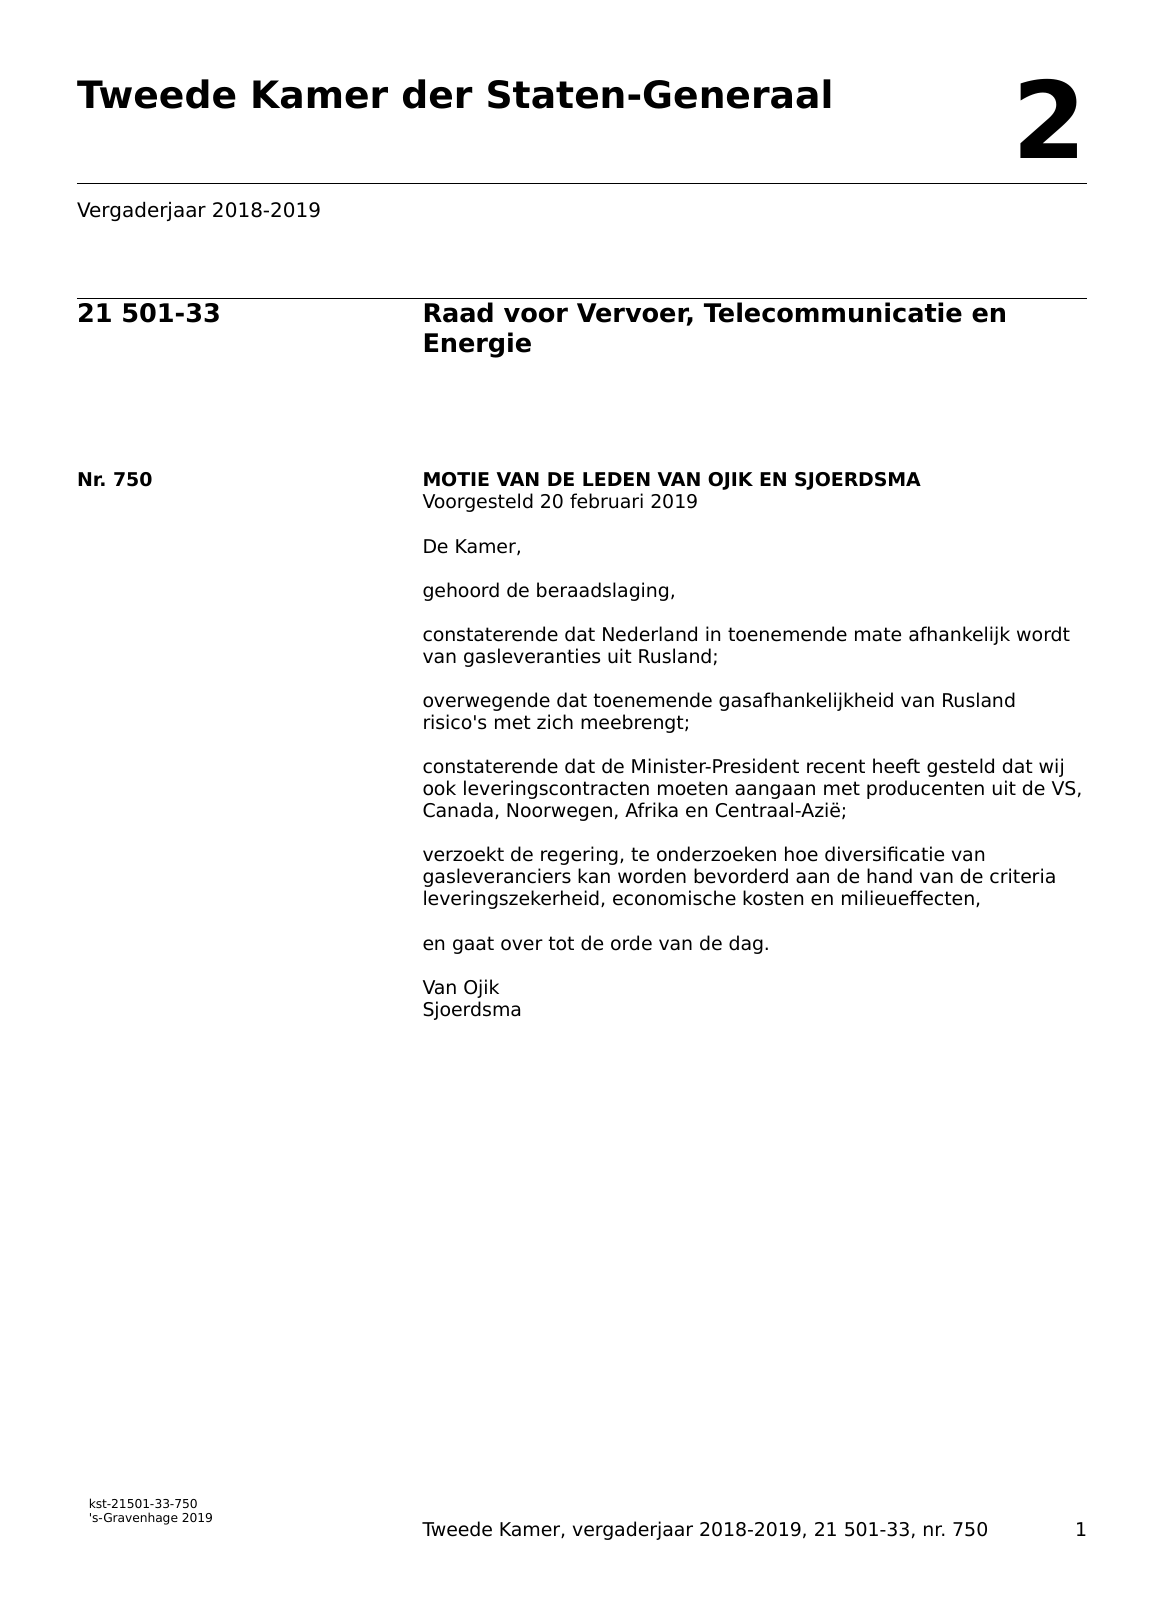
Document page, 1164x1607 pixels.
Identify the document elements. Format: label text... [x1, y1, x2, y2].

subtitle Nr. 750 MOTIE VAN DE LEDEN VAN OJIK EN SJOERDSMA [77, 469, 1087, 491]
text Sjoerdsma [422, 998, 1087, 1021]
text verzoekt de regering, te onderzoeken hoe diversificatie van gasleveranciers kan worden bevorderd aan de hand van de criteria leveringszekerheid, economische kosten en milieueffecten, [422, 844, 1087, 910]
text kst-21501-33-750 [88, 1497, 323, 1511]
subtitle 21 501-33 Raad voor Vervoer, Telecommunicatie en Energie [77, 299, 1087, 358]
text gehoord de beraadslaging, [422, 580, 1087, 602]
text constaterende dat de Minister-President recent heeft gesteld dat wij ook leveringscontracten moeten aangaan met producenten uit de VS, Canada, Noorwegen, Afrika en Centraal-Azië; [422, 756, 1087, 822]
text De Kamer, [422, 536, 1087, 557]
table_header 2 [886, 59, 1087, 183]
text Van Ojik [422, 977, 1087, 998]
table_cell Vergaderjaar 2018-2019 [77, 184, 1087, 298]
text overwegende dat toenemende gasafhankelijkheid van Rusland risico's met zich meebrengt; [422, 690, 1087, 734]
text constaterende dat Nederland in toenemende mate afhankelijk wordt van gasleveranties uit Rusland; [422, 624, 1087, 668]
text en gaat over tot de orde van de dag. [422, 932, 1087, 954]
table_header Tweede Kamer der Staten-Generaal [77, 59, 886, 183]
text 's-Gravenhage 2019 [88, 1511, 323, 1525]
text Voorgesteld 20 februari 2019 [422, 491, 1087, 513]
